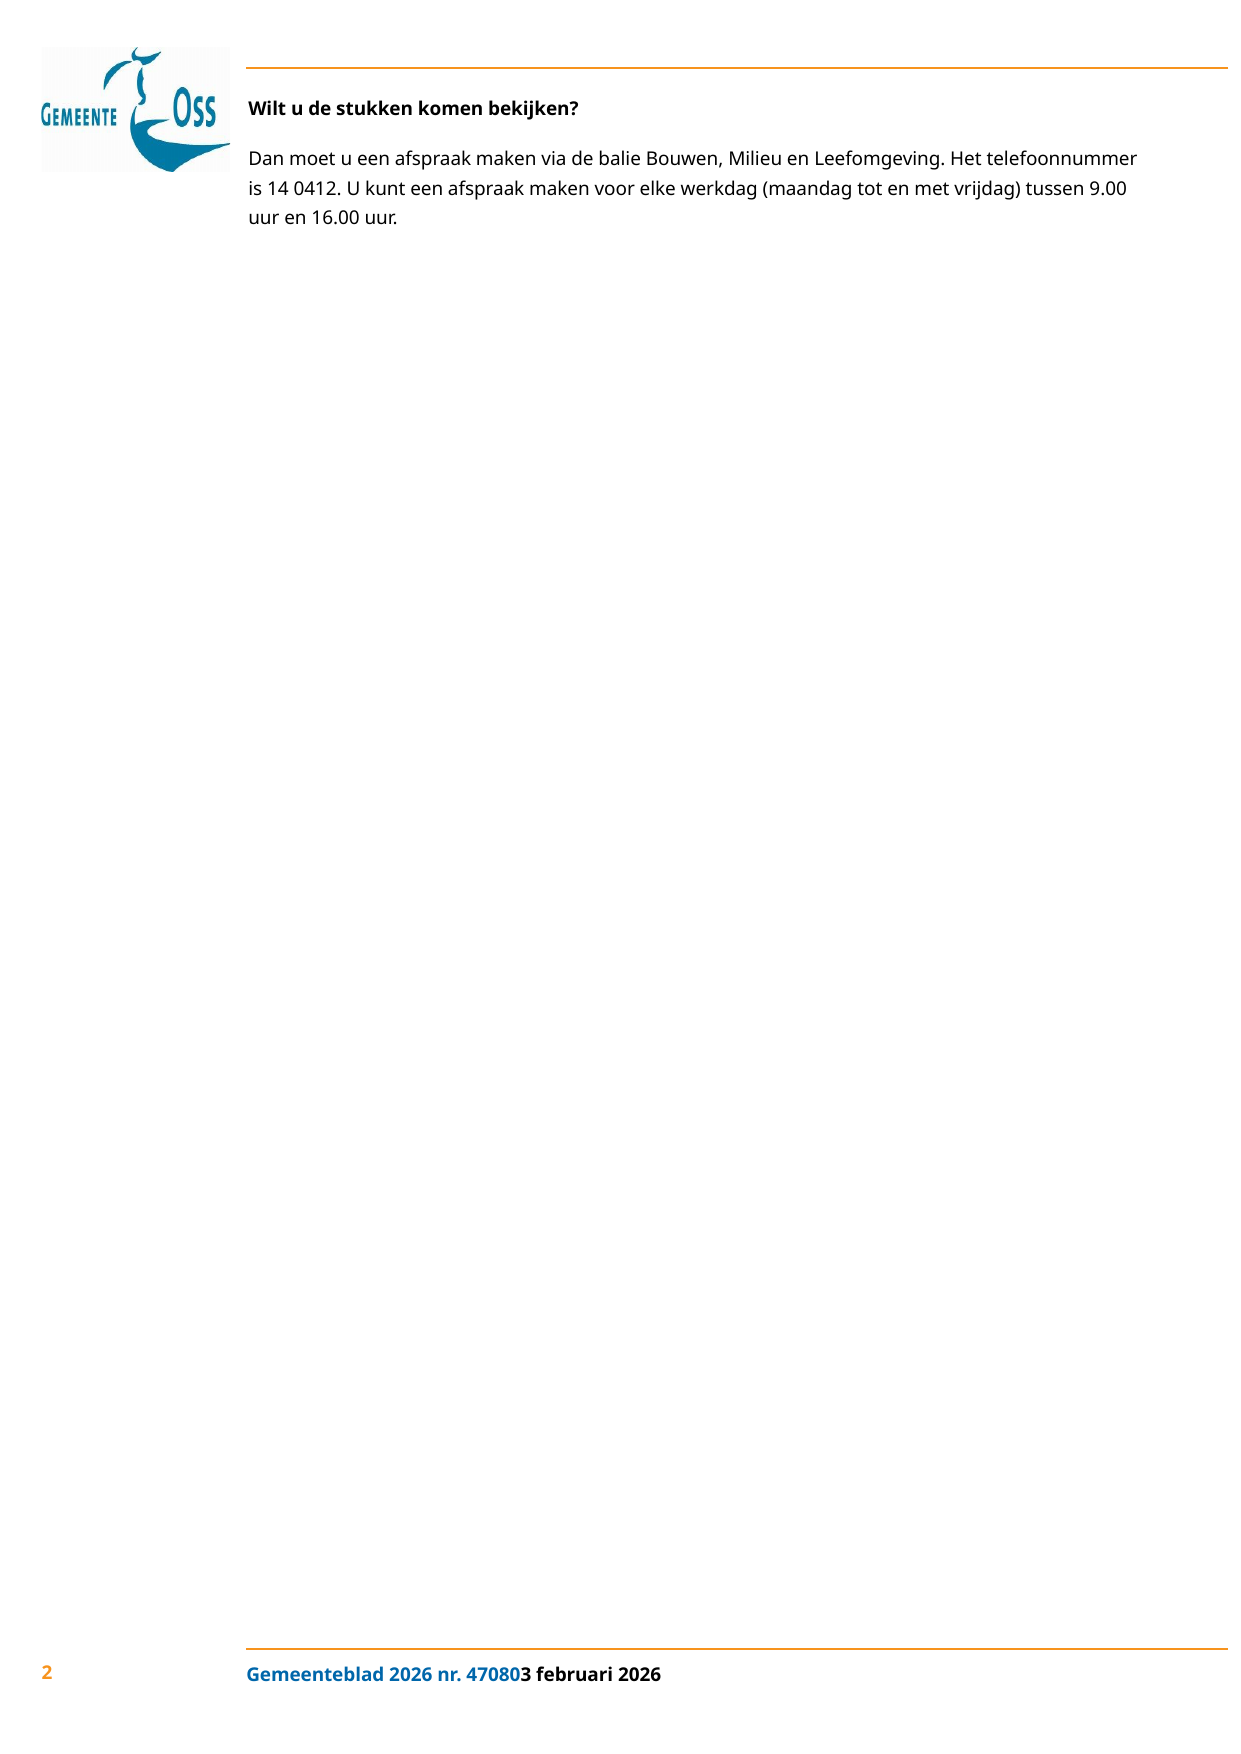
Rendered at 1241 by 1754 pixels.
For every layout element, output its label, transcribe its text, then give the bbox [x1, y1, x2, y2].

picture [41, 47, 231, 172]
text Wilt u de stukken komen bekijken? [248, 95, 1152, 121]
text Dan moet u een afspraak maken via de balie Bouwen, Milieu en Leefomgeving. Het telefoonnummer is 14 0412. U kunt een afspraak maken voor elke werkdag (maandag tot en met vrijdag) tussen 9.00 uur en 16.00 uur. [248, 145, 1152, 230]
